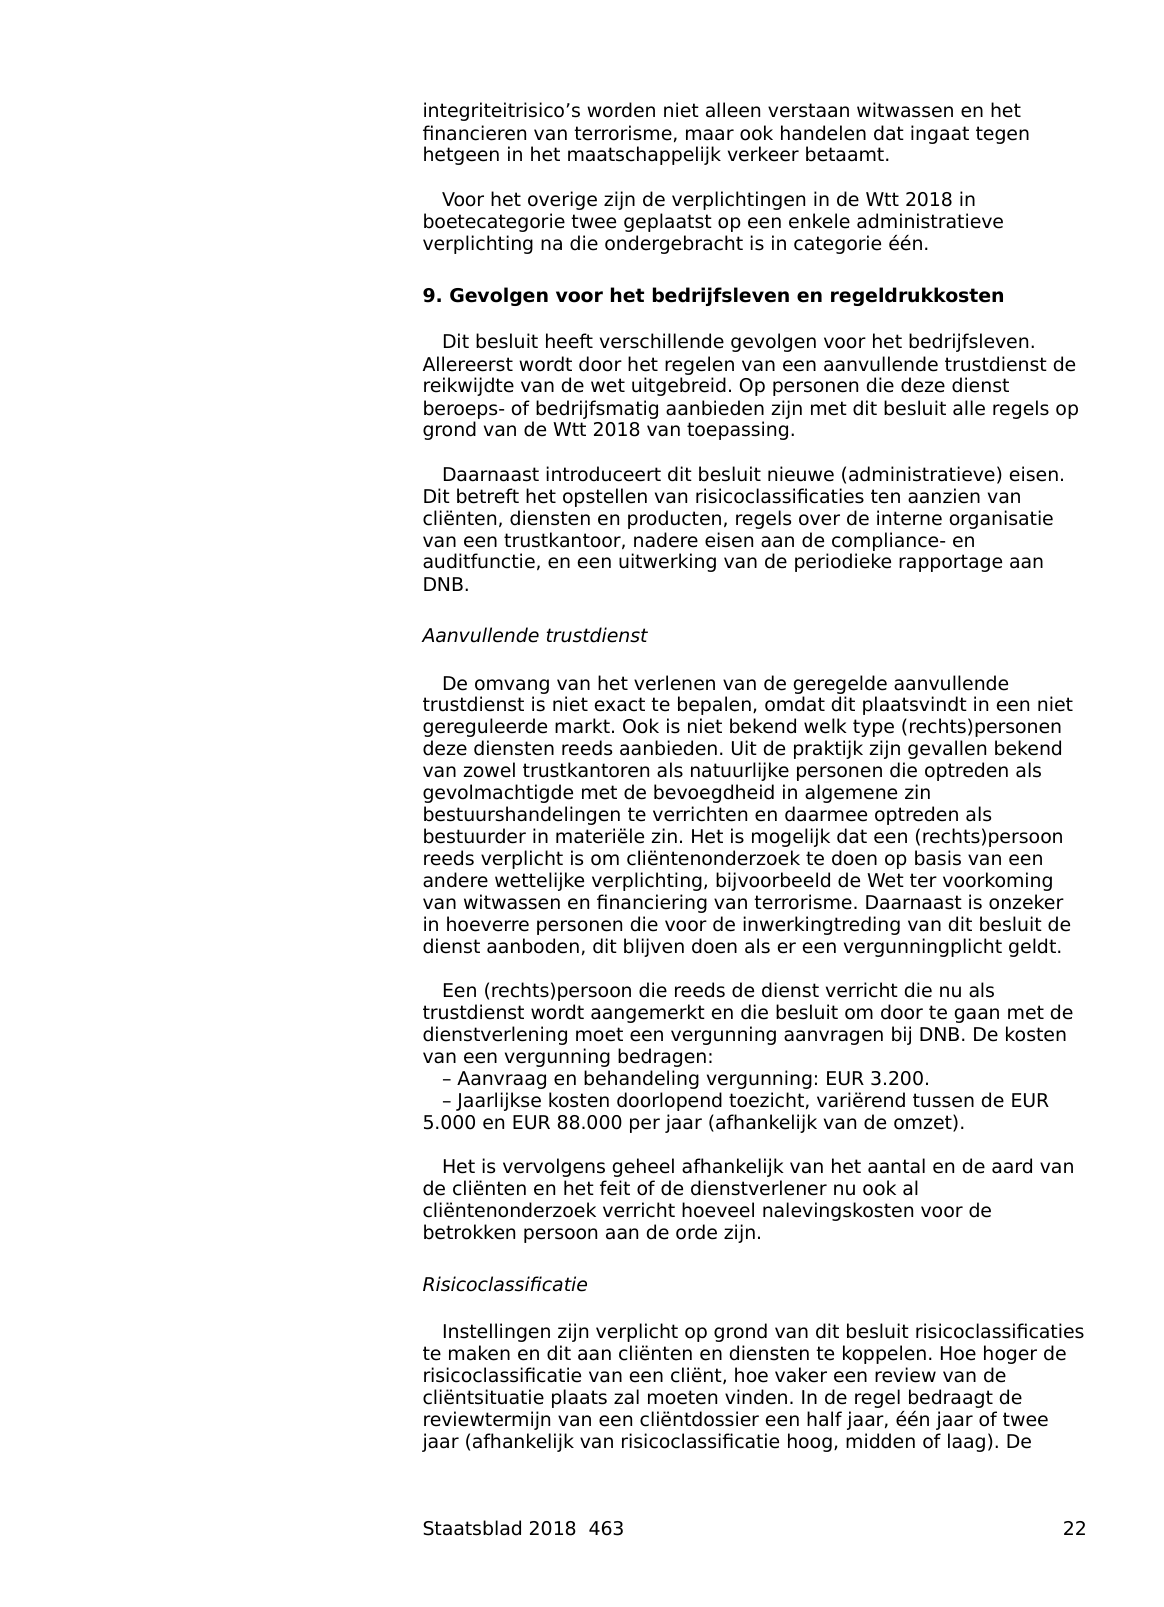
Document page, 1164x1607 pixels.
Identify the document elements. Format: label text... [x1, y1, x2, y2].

text Een (rechts)persoon die reeds de dienst verricht die nu als trustdienst wordt aangemerkt en die besluit om door te gaan met de dienstverlening moet een vergunning aanvragen bij DNB. De kosten van een vergunning bedragen: [422, 980, 1087, 1068]
text Het is vervolgens geheel afhankelijk van het aantal en de aard van de cliënten en het feit of de dienstverlener nu ook al cliëntenonderzoek verricht hoeveel nalevingskosten voor de betrokken persoon aan de orde zijn. [422, 1156, 1087, 1244]
text Dit besluit heeft verschillende gevolgen voor het bedrijfsleven. Allereerst wordt door het regelen van een aanvullende trustdienst de reikwijdte van de wet uitgebreid. Op personen die deze dienst beroeps- of bedrijfsmatig aanbieden zijn met dit besluit alle regels op grond van de Wtt 2018 van toepassing. [422, 331, 1087, 441]
text Daarnaast introduceert dit besluit nieuwe (administratieve) eisen. Dit betreft het opstellen van risicoclassificaties ten aanzien van cliënten, diensten en producten, regels over de interne organisatie van een trustkantoor, nadere eisen aan de compliance- en auditfunctie, en een uitwerking van de periodieke rapportage aan DNB. [422, 463, 1087, 595]
text Voor het overige zijn de verplichtingen in de Wtt 2018 in boetecategorie twee geplaatst op een enkele administratieve verplichting na die ondergebracht is in categorie één. [422, 188, 1087, 254]
subtitle Risicoclassificatie [422, 1274, 1087, 1296]
subtitle 9. Gevolgen voor het bedrijfsleven en regeldrukkosten [422, 284, 1087, 306]
text integriteitrisico’s worden niet alleen verstaan witwassen en het financieren van terrorisme, maar ook handelen dat ingaat tegen hetgeen in het maatschappelijk verkeer betaamt. [422, 100, 1087, 166]
text – Jaarlijkse kosten doorlopend toezicht, variërend tussen de EUR 5.000 en EUR 88.000 per jaar (afhankelijk van de omzet). [422, 1090, 1087, 1134]
text Instellingen zijn verplicht op grond van dit besluit risicoclassificaties te maken en dit aan cliënten en diensten te koppelen. Hoe hoger de risicoclassificatie van een cliënt, hoe vaker een review van de cliëntsituatie plaats zal moeten vinden. In de regel bedraagt de reviewtermijn van een cliëntdossier een half jaar, één jaar of twee jaar (afhankelijk van risicoclassificatie hoog, midden of laag). De [422, 1321, 1087, 1453]
subtitle Aanvullende trustdienst [422, 625, 1087, 647]
text De omvang van het verlenen van de geregelde aanvullende trustdienst is niet exact te bepalen, omdat dit plaatsvindt in een niet gereguleerde markt. Ook is niet bekend welk type (rechts)personen deze diensten reeds aanbieden. Uit de praktijk zijn gevallen bekend van zowel trustkantoren als natuurlijke personen die optreden als gevolmachtigde met de bevoegdheid in algemene zin bestuurshandelingen te verrichten en daarmee optreden als bestuurder in materiële zin. Het is mogelijk dat een (rechts)persoon reeds verplicht is om cliëntenonderzoek te doen op basis van een andere wettelijke verplichting, bijvoorbeeld de Wet ter voorkoming van witwassen en financiering van terrorisme. Daarnaast is onzeker in hoeverre personen die voor de inwerkingtreding van dit besluit de dienst aanboden, dit blijven doen als er een vergunningplicht geldt. [422, 672, 1087, 958]
text – Aanvraag en behandeling vergunning: EUR 3.200. [422, 1068, 1087, 1090]
